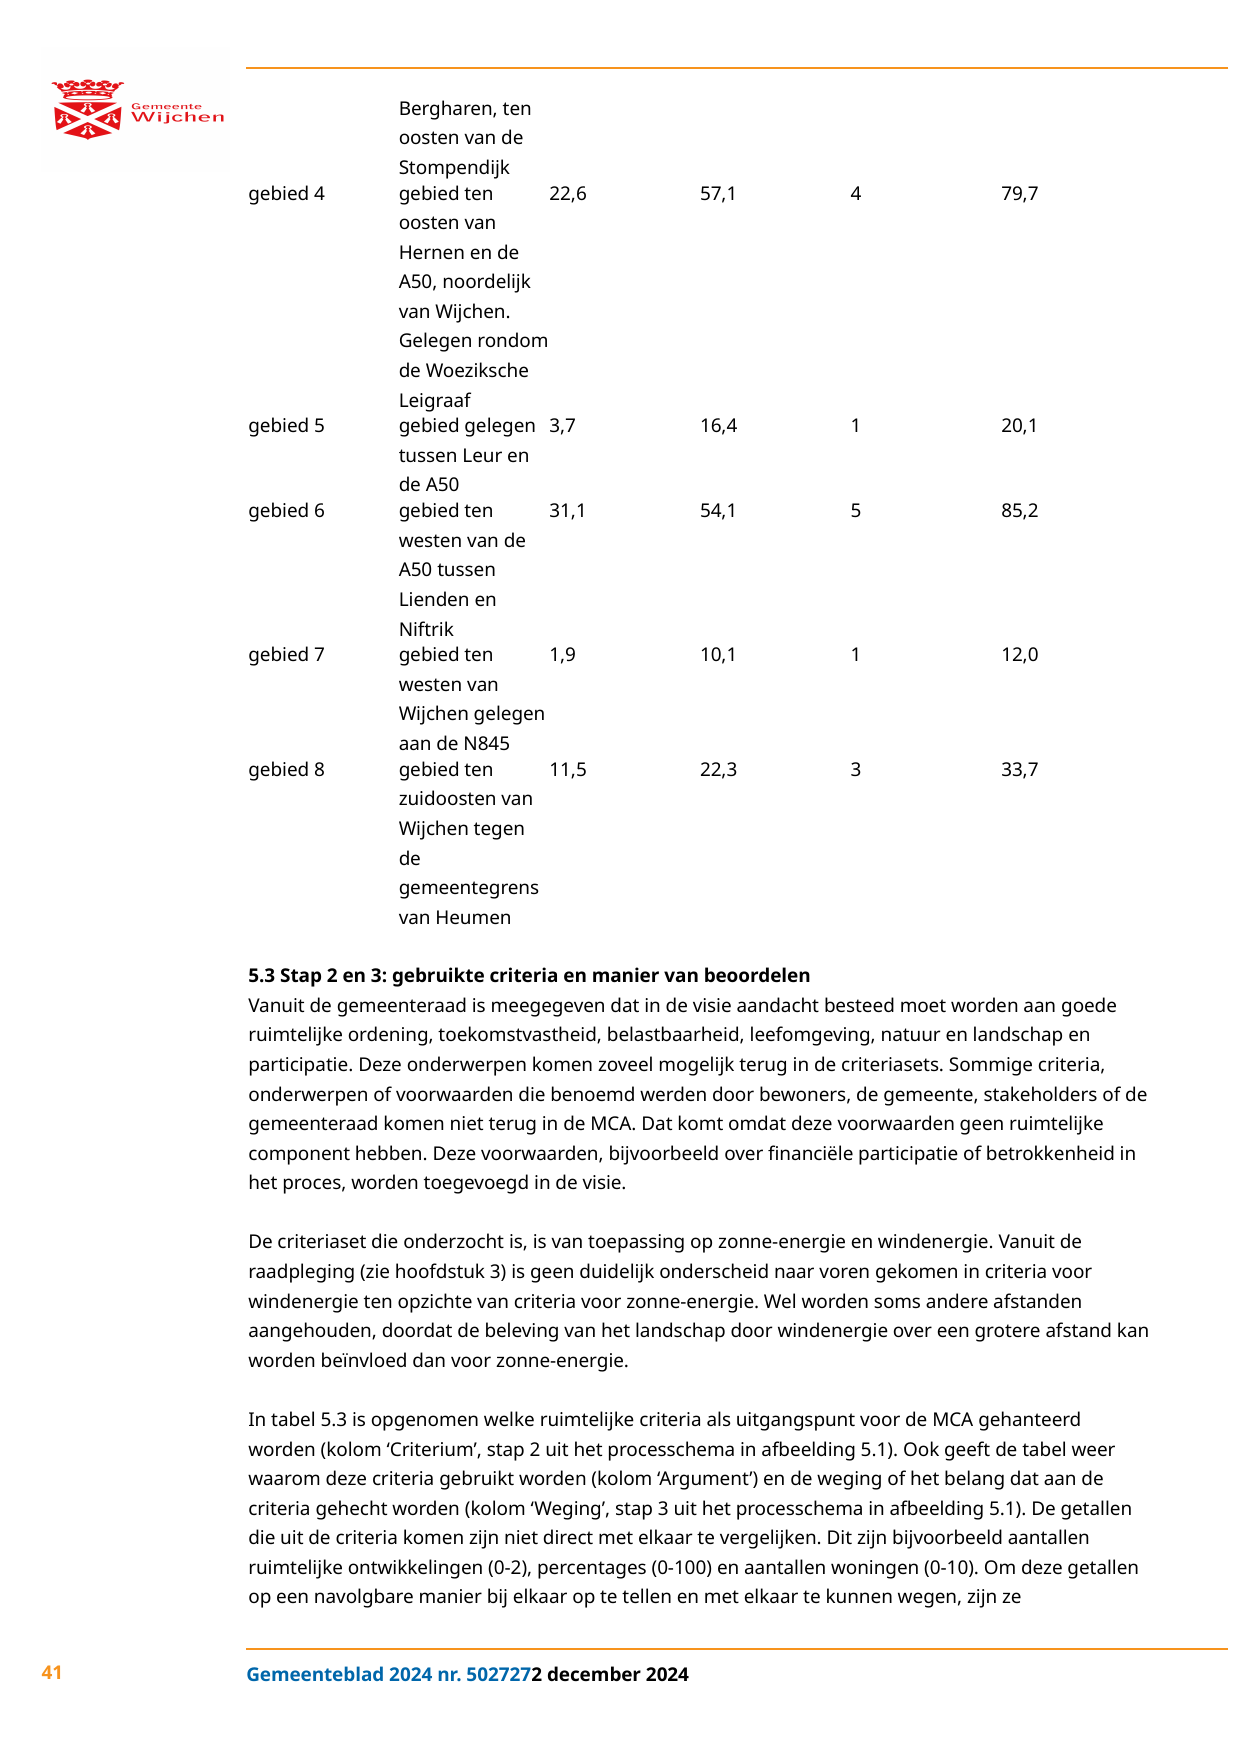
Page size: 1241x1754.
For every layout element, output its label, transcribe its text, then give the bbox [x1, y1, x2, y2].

table_cell gebied gelegen tussen Leur en de A50 [399, 413, 549, 497]
table_cell 3 [850, 756, 1001, 929]
table_cell gebied ten zuidoosten van Wijchen tegen de gemeentegrens van Heumen [399, 756, 549, 929]
table_cell 57,1 [700, 180, 850, 412]
table_cell gebied 4 [248, 180, 398, 412]
picture [41, 47, 231, 172]
table_cell [850, 95, 1001, 180]
table_cell 4 [850, 180, 1001, 412]
table_cell 12,0 [1001, 641, 1152, 756]
text 5.3 Stap 2 en 3: gebruikte criteria en manier van beoordelen [248, 962, 1152, 988]
table_cell gebied ten westen van de A50 tussen Lienden en Niftrik [399, 498, 549, 641]
table_cell 54,1 [700, 498, 850, 641]
table_cell 33,7 [1001, 756, 1152, 929]
text In tabel 5.3 is opgenomen welke ruimtelijke criteria als uitgangspunt voor de MCA gehanteerd worden (kolom ‘Criterium’, stap 2 uit het processchema in afbeelding 5.1). Ook geeft de tabel weer waarom deze criteria gebruikt worden (kolom ‘Argument’) en de weging of het belang dat aan de criteria gehecht worden (kolom ‘Weging’, stap 3 uit het processchema in afbeelding 5.1). De getallen die uit de criteria komen zijn niet direct met elkaar te vergelijken. Dit zijn bijvoorbeeld aantallen ruimtelijke ontwikkelingen (0-2), percentages (0-100) en aantallen woningen (0-10). Om deze getallen op een navolgbare manier bij elkaar op te tellen en met elkaar te kunnen wegen, zijn ze [248, 1406, 1152, 1609]
table_cell 3,7 [549, 413, 700, 497]
table_cell [549, 95, 700, 180]
table_cell 1 [850, 641, 1001, 756]
table_cell 20,1 [1001, 413, 1152, 497]
table_cell gebied 8 [248, 756, 398, 929]
table_cell Bergharen, ten oosten van de Stompendijk [399, 95, 549, 180]
table_cell 22,6 [549, 180, 700, 412]
table_cell 5 [850, 498, 1001, 641]
table_cell gebied 7 [248, 641, 398, 756]
table_cell gebied 5 [248, 413, 398, 497]
table_cell 1,9 [549, 641, 700, 756]
table_cell gebied ten westen van Wijchen gelegen aan de N845 [399, 641, 549, 756]
table_cell 31,1 [549, 498, 700, 641]
table_cell 1 [850, 413, 1001, 497]
table_cell [248, 95, 398, 180]
table_cell gebied ten oosten van Hernen en de A50, noordelijk van Wijchen. Gelegen rondom de Woeziksche Leigraaf [399, 180, 549, 412]
table_cell 16,4 [700, 413, 850, 497]
table_cell 10,1 [700, 641, 850, 756]
table_cell 79,7 [1001, 180, 1152, 412]
table_cell 22,3 [700, 756, 850, 929]
table_cell gebied 6 [248, 498, 398, 641]
table_cell [700, 95, 850, 180]
table_cell [1001, 95, 1152, 180]
table_cell 85,2 [1001, 498, 1152, 641]
table_cell 11,5 [549, 756, 700, 929]
text De criteriaset die onderzocht is, is van toepassing op zonne-energie en windenergie. Vanuit de raadpleging (zie hoofdstuk 3) is geen duidelijk onderscheid naar voren gekomen in criteria voor windenergie ten opzichte van criteria voor zonne-energie. Wel worden soms andere afstanden aangehouden, doordat de beleving van het landschap door windenergie over een grotere afstand kan worden beïnvloed dan voor zonne-energie. [248, 1229, 1152, 1373]
text Vanuit de gemeenteraad is meegegeven dat in de visie aandacht besteed moet worden aan goede ruimtelijke ordening, toekomstvastheid, belastbaarheid, leefomgeving, natuur en landschap en participatie. Deze onderwerpen komen zoveel mogelijk terug in de criteriasets. Sommige criteria, onderwerpen of voorwaarden die benoemd werden door bewoners, de gemeente, stakeholders of de gemeenteraad komen niet terug in de MCA. Dat komt omdat deze voorwaarden geen ruimtelijke component hebben. Deze voorwaarden, bijvoorbeeld over financiële participatie of betrokkenheid in het proces, worden toegevoegd in de visie. [248, 992, 1152, 1195]
